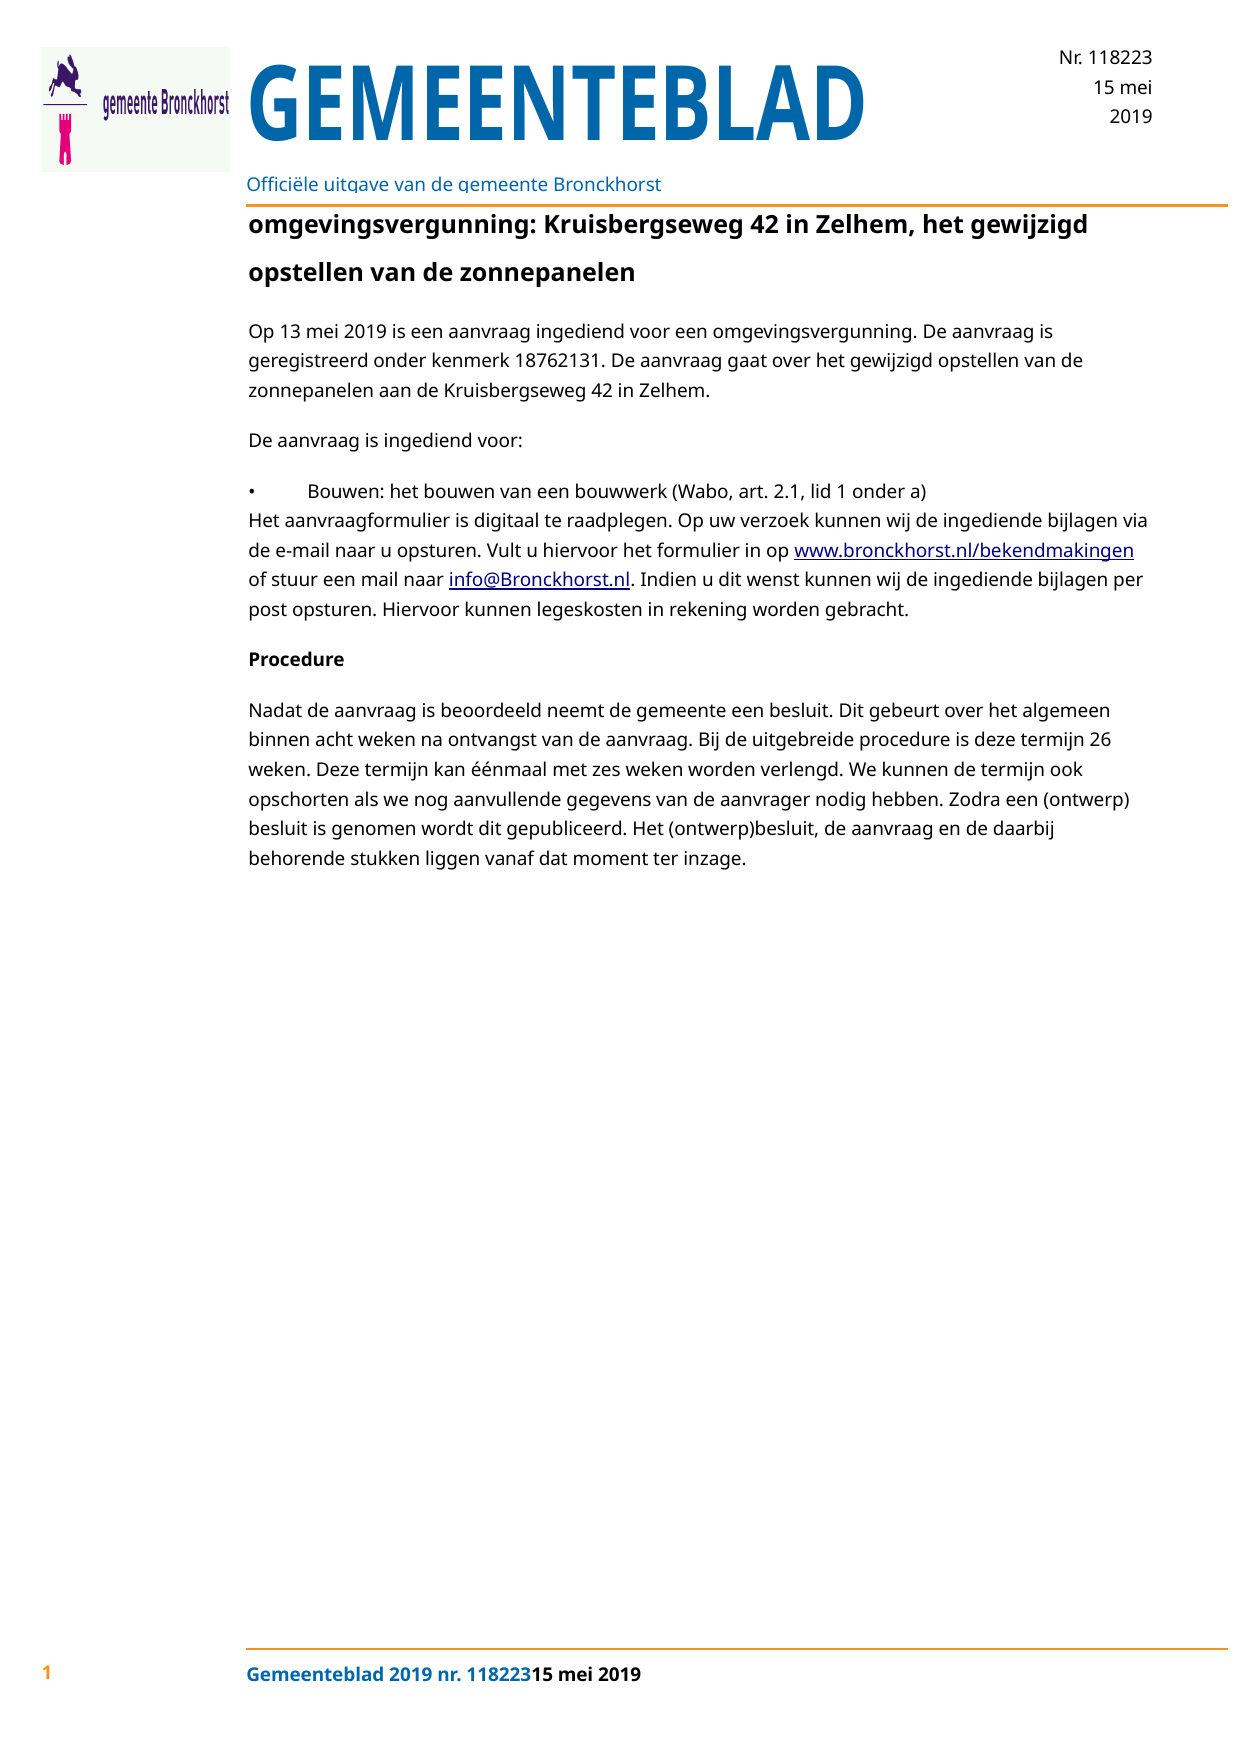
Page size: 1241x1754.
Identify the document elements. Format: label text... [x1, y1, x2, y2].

picture [41, 47, 231, 172]
text De aanvraag is ingediend voor: [248, 427, 1152, 453]
text Op 13 mei 2019 is een aanvraag ingediend voor een omgevingsvergunning. De aanvraag is geregistreerd onder kenmerk 18762131. De aanvraag gaat over het gewijzigd opstellen van de zonnepanelen aan de Kruisbergseweg 42 in Zelhem. [248, 318, 1152, 403]
text omgevingsvergunning: Kruisbergseweg 42 in Zelhem, het gewijzigd opstellen van de zonnepanelen [248, 207, 1152, 288]
list Bouwen: het bouwen van een bouwwerk (Wabo, art. 2.1, lid 1 onder a) [248, 478, 1152, 504]
text Nadat de aanvraag is beoordeeld neemt de gemeente een besluit. Dit gebeurt over het algemeen binnen acht weken na ontvangst van de aanvraag. Bij de uitgebreide procedure is deze termijn 26 weken. Deze termijn kan éénmaal met zes weken worden verlengd. We kunnen de termijn ook opschorten als we nog aanvullende gegevens van de aanvrager nodig hebben. Zodra een (ontwerp) besluit is genomen wordt dit gepubliceerd. Het (ontwerp)besluit, de aanvraag en de daarbij behorende stukken liggen vanaf dat moment ter inzage. [248, 697, 1152, 871]
text Het aanvraagformulier is digitaal te raadplegen. Op uw verzoek kunnen wij de ingediende bijlagen via de e-mail naar u opsturen. Vult u hiervoor het formulier in op www.bronckhorst.nl/bekendmakingen of stuur een mail naar info@Bronckhorst.nl. Indien u dit wenst kunnen wij de ingediende bijlagen per post opsturen. Hiervoor kunnen legeskosten in rekening worden gebracht. [248, 507, 1152, 622]
text Procedure [248, 647, 1152, 672]
